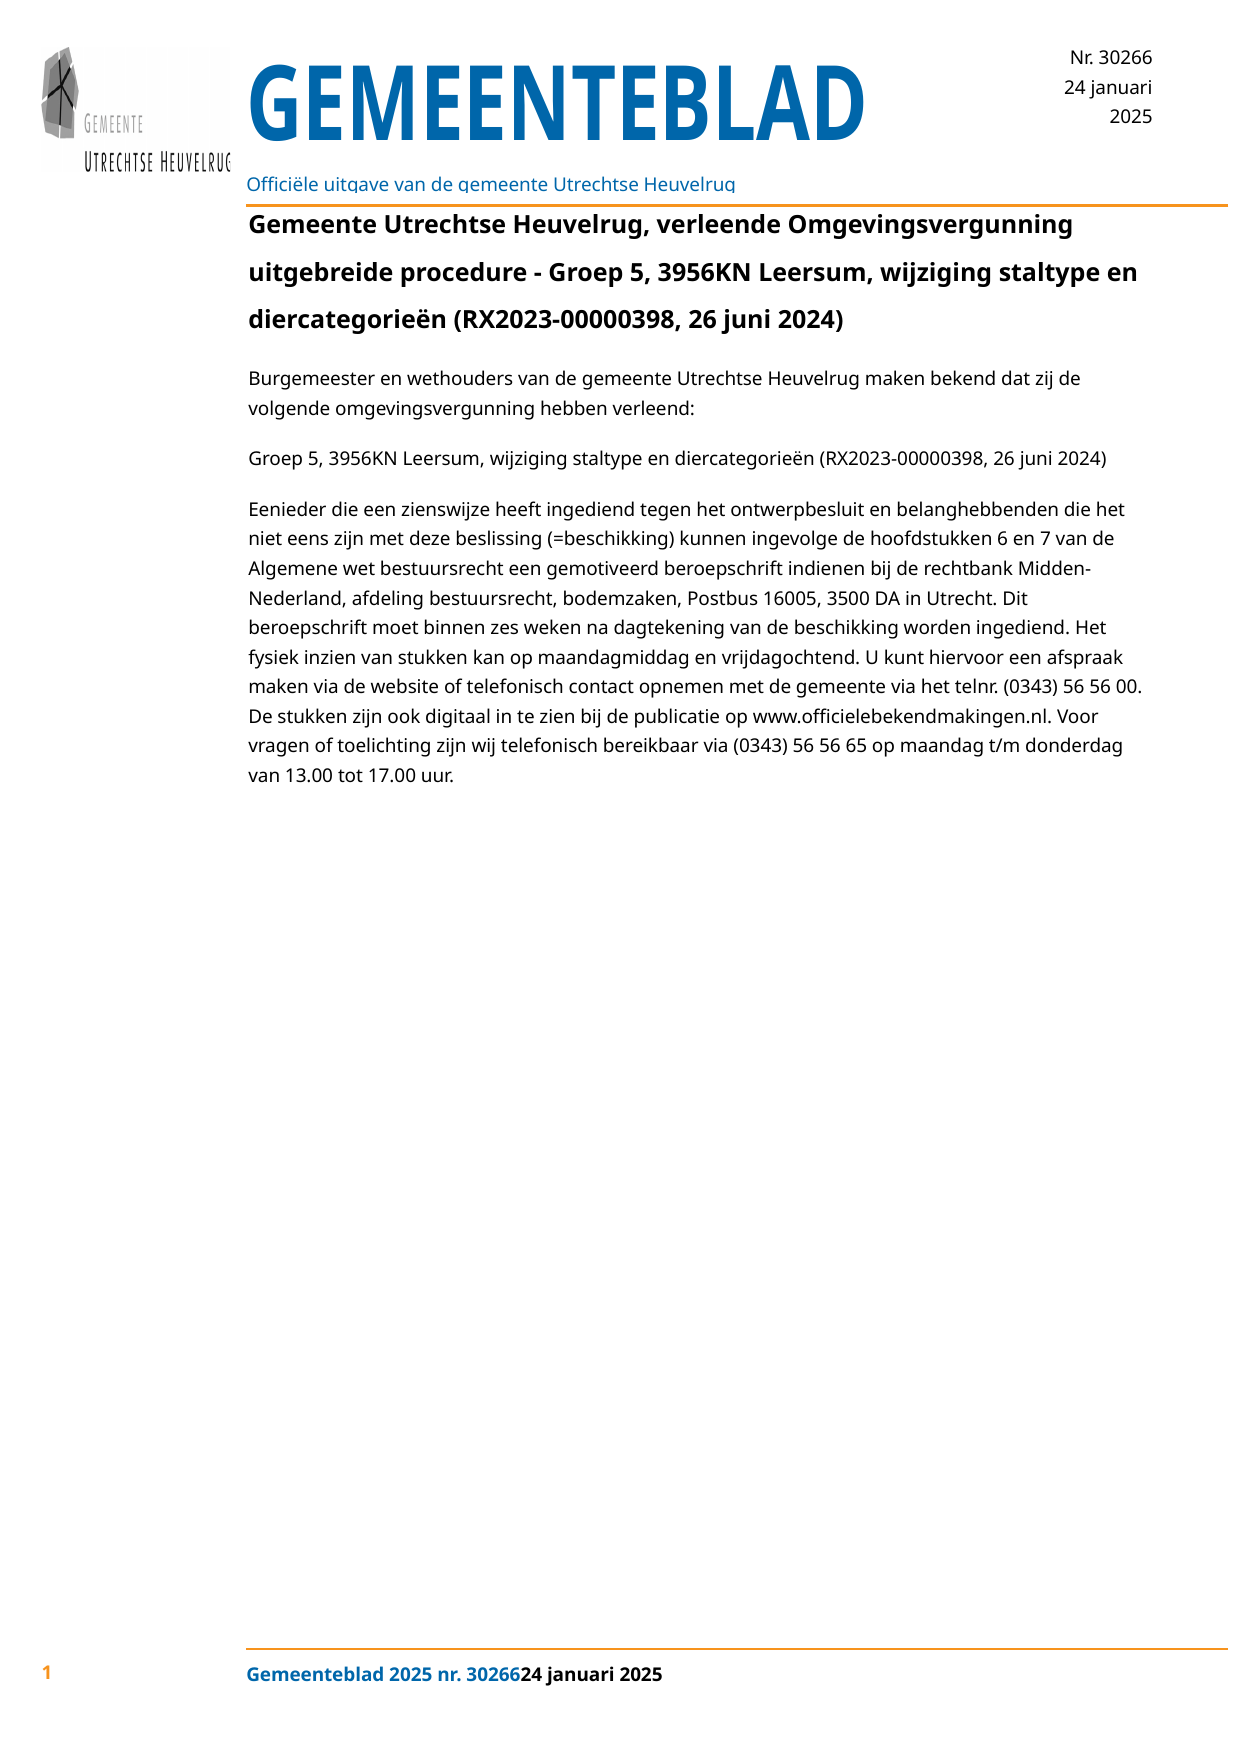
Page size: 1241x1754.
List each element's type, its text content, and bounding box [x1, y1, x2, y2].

text Gemeente Utrechtse Heuvelrug, verleende Omgevingsvergunning uitgebreide procedure - Groep 5, 3956KN Leersum, wijziging staltype en diercategorieën (RX2023-00000398, 26 juni 2024) [248, 207, 1152, 336]
picture [41, 47, 231, 172]
text Burgemeester en wethouders van de gemeente Utrechtse Heuvelrug maken bekend dat zij de volgende omgevingsvergunning hebben verleend: [248, 366, 1152, 421]
text Groep 5, 3956KN Leersum, wijziging staltype en diercategorieën (RX2023-00000398, 26 juni 2024) [248, 446, 1152, 471]
text Eenieder die een zienswijze heeft ingediend tegen het ontwerpbesluit en belanghebbenden die het niet eens zijn met deze beslissing (=beschikking) kunnen ingevolge de hoofdstukken 6 en 7 van de Algemene wet bestuursrecht een gemotiveerd beroepschrift indienen bij de rechtbank Midden-Nederland, afdeling bestuursrecht, bodemzaken, Postbus 16005, 3500 DA in Utrecht. Dit beroepschrift moet binnen zes weken na dagtekening van de beschikking worden ingediend. Het fysiek inzien van stukken kan op maandagmiddag en vrijdagochtend. U kunt hiervoor een afspraak maken via de website of telefonisch contact opnemen met de gemeente via het telnr. (0343) 56 56 00. De stukken zijn ook digitaal in te zien bij de publicatie op www.officielebekendmakingen.nl. Voor vragen of toelichting zijn wij telefonisch bereikbaar via (0343) 56 56 65 op maandag t/m donderdag van 13.00 tot 17.00 uur. [248, 496, 1152, 788]
